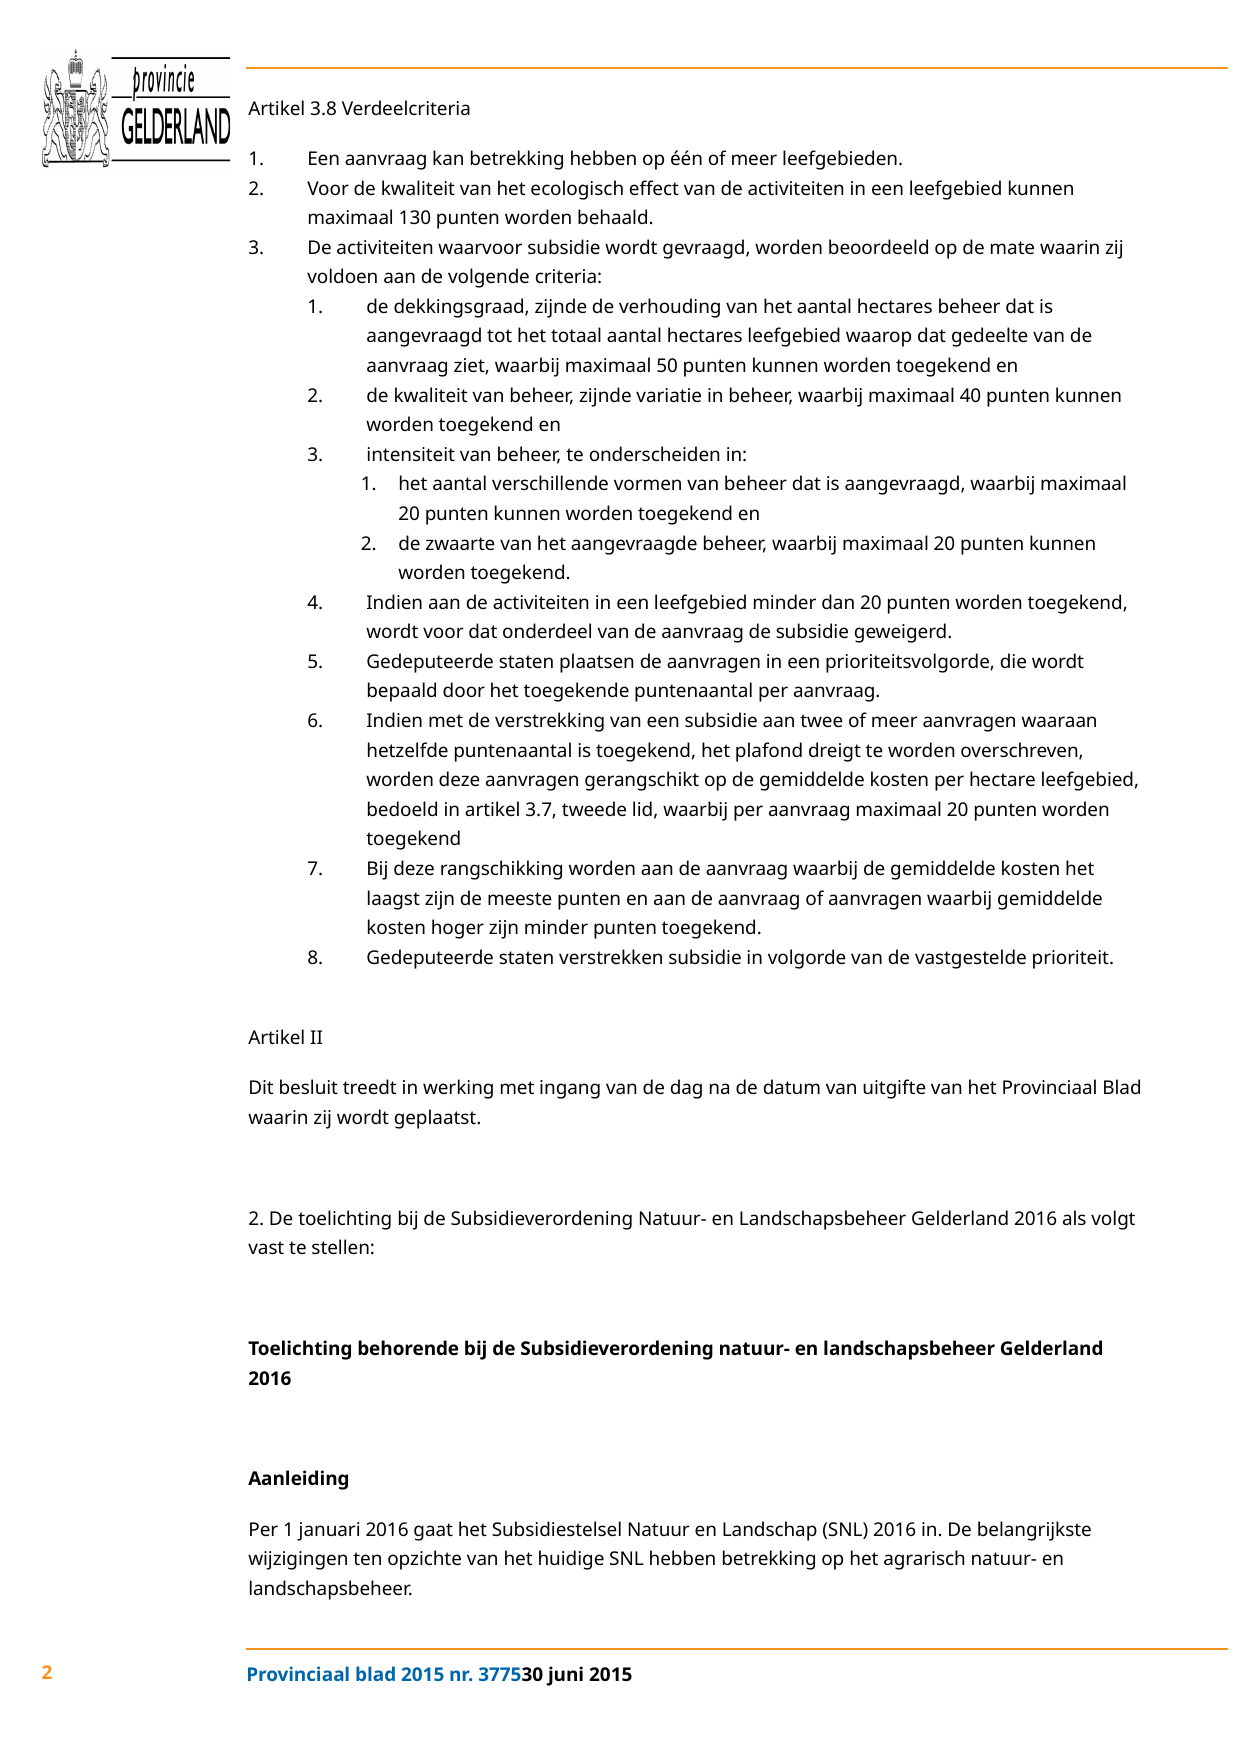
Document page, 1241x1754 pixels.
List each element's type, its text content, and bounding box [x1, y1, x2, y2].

list het aantal verschillende vormen van beheer dat is aangevraagd, waarbij maximaal 20 punten kunnen worden toegekend en [361, 471, 1152, 526]
list Gedeputeerde staten verstrekken subsidie in volgorde van de vastgestelde prioriteit. [307, 944, 1152, 970]
text Aanleiding [248, 1466, 1152, 1491]
list Indien met de verstrekking van een subsidie aan twee of meer aanvragen waaraan hetzelfde puntenaantal is toegekend, het plafond dreigt te worden overschreven, worden deze aanvragen gerangschikt op de gemiddelde kosten per hectare leefgebied, bedoeld in artikel 3.7, tweede lid, waarbij per aanvraag maximaal 20 punten worden toegekend [307, 707, 1152, 851]
list Een aanvraag kan betrekking hebben op één of meer leefgebieden. [248, 145, 1152, 171]
list de kwaliteit van beheer, zijnde variatie in beheer, waarbij maximaal 40 punten kunnen worden toegekend en [307, 382, 1152, 437]
text Per 1 januari 2016 gaat het Subsidiestelsel Natuur en Landschap (SNL) 2016 in. De belangrijkste wijzigingen ten opzichte van het huidige SNL hebben betrekking op het agrarisch natuur- en landschapsbeheer. [248, 1516, 1152, 1601]
picture [41, 47, 231, 172]
text Toelichting behorende bij de Subsidieverordening natuur- en landschapsbeheer Gelderland 2016 [248, 1335, 1152, 1391]
list De activiteiten waarvoor subsidie wordt gevraagd, worden beoordeeld op de mate waarin zij voldoen aan de volgende criteria: [248, 234, 1152, 289]
list de dekkingsgraad, zijnde de verhouding van het aantal hectares beheer dat is aangevraagd tot het totaal aantal hectares leefgebied waarop dat gedeelte van de aanvraag ziet, waarbij maximaal 50 punten kunnen worden toegekend en [307, 293, 1152, 378]
text 2. De toelichting bij de Subsidieverordening Natuur- en Landschapsbeheer Gelderland 2016 als volgt vast te stellen: [248, 1205, 1152, 1260]
list Indien aan de activiteiten in een leefgebied minder dan 20 punten worden toegekend, wordt voor dat onderdeel van de aanvraag de subsidie geweigerd. [307, 589, 1152, 644]
list Gedeputeerde staten plaatsen de aanvragen in een prioriteitsvolgorde, die wordt bepaald door het toegekende puntenaantal per aanvraag. [307, 648, 1152, 703]
text Dit besluit treedt in werking met ingang van de dag na de datum van uitgifte van het Provinciaal Blad waarin zij wordt geplaatst. [248, 1074, 1152, 1130]
list Voor de kwaliteit van het ecologisch effect van de activiteiten in een leefgebied kunnen maximaal 130 punten worden behaald. [248, 175, 1152, 230]
list intensiteit van beheer, te onderscheiden in: [307, 441, 1152, 467]
text Artikel II [248, 1024, 1152, 1050]
list de zwaarte van het aangevraagde beheer, waarbij maximaal 20 punten kunnen worden toegekend. [361, 530, 1152, 585]
list Bij deze rangschikking worden aan de aanvraag waarbij de gemiddelde kosten het laagst zijn de meeste punten en aan de aanvraag of aanvragen waarbij gemiddelde kosten hoger zijn minder punten toegekend. [307, 855, 1152, 940]
text Artikel 3.8 Verdeelcriteria [248, 95, 1152, 121]
